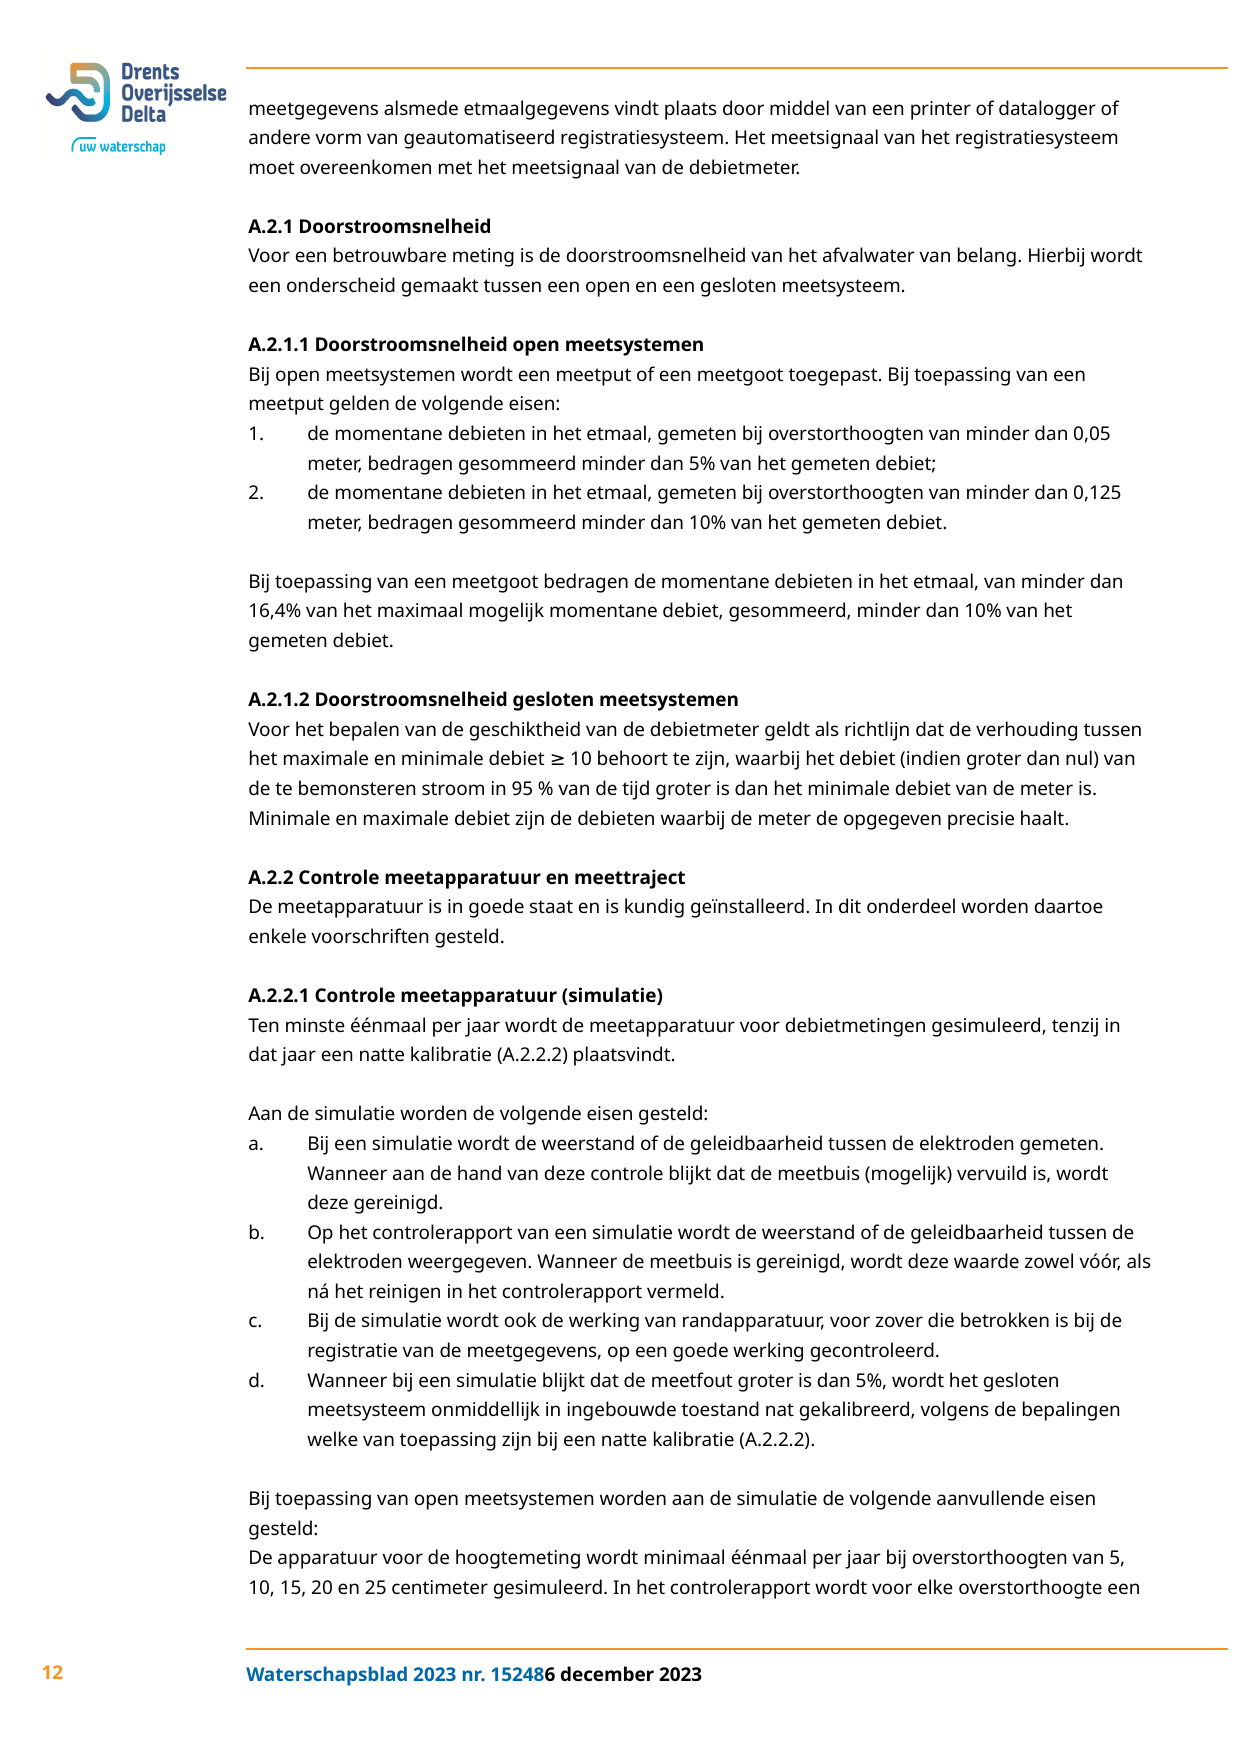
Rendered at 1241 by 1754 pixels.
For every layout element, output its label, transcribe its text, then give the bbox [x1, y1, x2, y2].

text A.2.1.2 Doorstroomsnelheid gesloten meetsystemen [248, 686, 1152, 712]
picture [41, 47, 231, 172]
text De meetapparatuur is in goede staat en is kundig geïnstalleerd. In dit onderdeel worden daartoe enkele voorschriften gesteld. [248, 893, 1152, 949]
text Bij toepassing van open meetsystemen worden aan de simulatie de volgende aanvullende eisen gesteld: [248, 1485, 1152, 1541]
text A.2.1.1 Doorstroomsnelheid open meetsystemen [248, 331, 1152, 357]
list de momentane debieten in het etmaal, gemeten bij overstorthoogten van minder dan 0,125 meter, bedragen gesommeerd minder dan 10% van het gemeten debiet. [248, 479, 1152, 535]
text A.2.1 Doorstroomsnelheid [248, 213, 1152, 239]
list Op het controlerapport van een simulatie wordt de weerstand of de geleidbaarheid tussen de elektroden weergegeven. Wanneer de meetbuis is gereinigd, wordt deze waarde zowel vóór, als ná het reinigen in het controlerapport vermeld. [248, 1219, 1152, 1304]
text Ten minste éénmaal per jaar wordt de meetapparatuur voor debietmetingen gesimuleerd, tenzij in dat jaar een natte kalibratie (A.2.2.2) plaatsvindt. [248, 1012, 1152, 1067]
text Voor een betrouwbare meting is de doorstroomsnelheid van het afvalwater van belang. Hierbij wordt een onderscheid gemaakt tussen een open en een gesloten meetsysteem. [248, 243, 1152, 298]
text Aan de simulatie worden de volgende eisen gesteld: [248, 1101, 1152, 1126]
text meetgegevens alsmede etmaalgegevens vindt plaats door middel van een printer of datalogger of andere vorm van geautomatiseerd registratiesysteem. Het meetsignaal van het registratiesysteem moet overeenkomen met het meetsignaal van de debietmeter. [248, 95, 1152, 180]
list Bij een simulatie wordt de weerstand of de geleidbaarheid tussen de elektroden gemeten. Wanneer aan de hand van deze controle blijkt dat de meetbuis (mogelijk) vervuild is, wordt deze gereinigd. [248, 1130, 1152, 1215]
list Bij de simulatie wordt ook de werking van randapparatuur, voor zover die betrokken is bij de registratie van de meetgegevens, op een goede werking gecontroleerd. [248, 1308, 1152, 1363]
text Bij toepassing van een meetgoot bedragen de momentane debieten in het etmaal, van minder dan 16,4% van het maximaal mogelijk momentane debiet, gesommeerd, minder dan 10% van het gemeten debiet. [248, 568, 1152, 653]
list de momentane debieten in het etmaal, gemeten bij overstorthoogten van minder dan 0,05 meter, bedragen gesommeerd minder dan 5% van het gemeten debiet; [248, 420, 1152, 476]
text Voor het bepalen van de geschiktheid van de debietmeter geldt als richtlijn dat de verhouding tussen het maximale en minimale debiet ≥ 10 behoort te zijn, waarbij het debiet (indien groter dan nul) van de te bemonsteren stroom in 95 % van de tijd groter is dan het minimale debiet van de meter is. Minimale en maximale debiet zijn de debieten waarbij de meter de opgegeven precisie haalt. [248, 716, 1152, 831]
text A.2.2 Controle meetapparatuur en meettraject [248, 864, 1152, 890]
text De apparatuur voor de hoogtemeting wordt minimaal éénmaal per jaar bij overstorthoogten van 5, 10, 15, 20 en 25 centimeter gesimuleerd. In het controlerapport wordt voor elke overstorthoogte een [248, 1544, 1152, 1600]
list Wanneer bij een simulatie blijkt dat de meetfout groter is dan 5%, wordt het gesloten meetsysteem onmiddellijk in ingebouwde toestand nat gekalibreerd, volgens de bepalingen welke van toepassing zijn bij een natte kalibratie (A.2.2.2). [248, 1367, 1152, 1452]
text A.2.2.1 Controle meetapparatuur (simulatie) [248, 982, 1152, 1008]
text Bij open meetsystemen wordt een meetput of een meetgoot toegepast. Bij toepassing van een meetput gelden de volgende eisen: [248, 361, 1152, 416]
